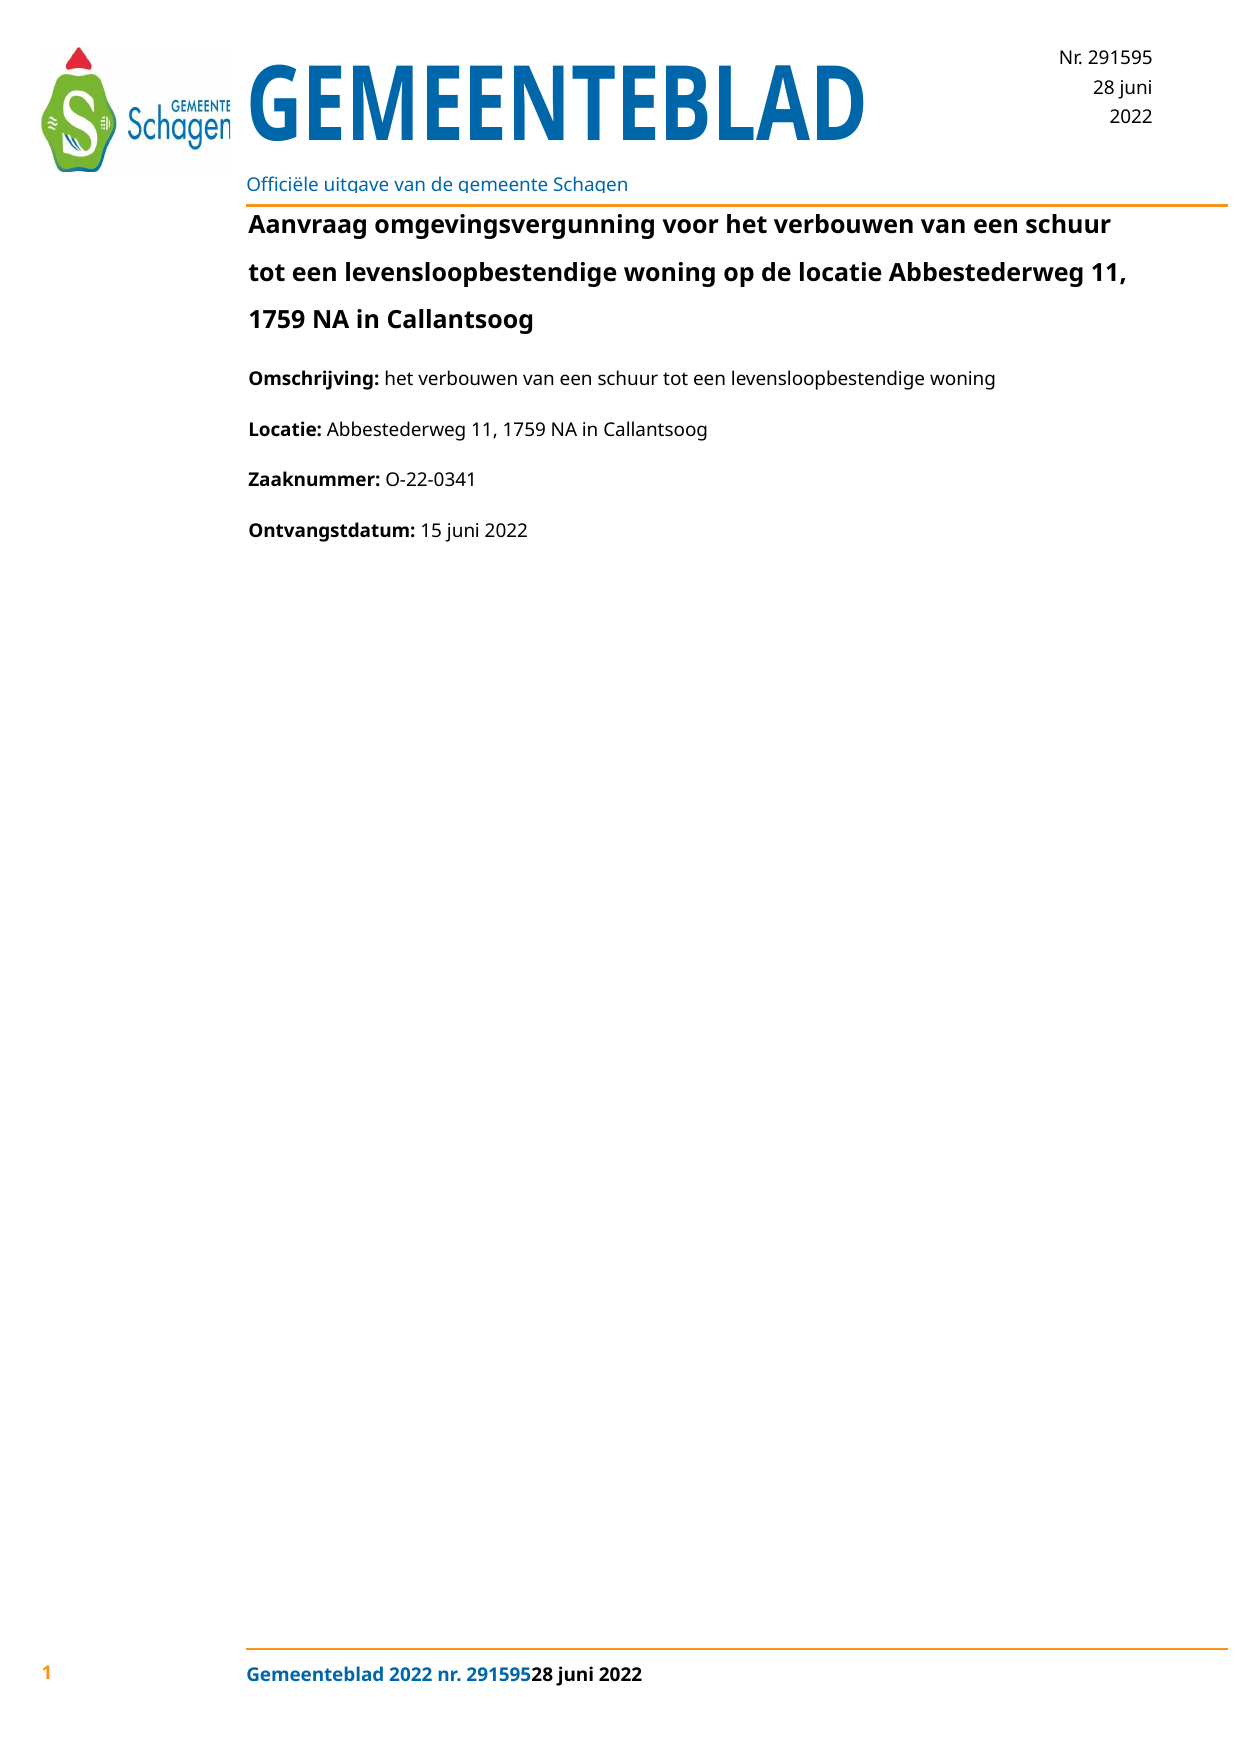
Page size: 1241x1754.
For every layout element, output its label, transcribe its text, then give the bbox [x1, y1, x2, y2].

text Omschrijving: het verbouwen van een schuur tot een levensloopbestendige woning [248, 366, 1152, 391]
text Zaaknummer: O-22-0341 [248, 466, 1152, 492]
picture [41, 47, 231, 172]
text Locatie: Abbestederweg 11, 1759 NA in Callantsoog [248, 416, 1152, 442]
text Aanvraag omgevingsvergunning voor het verbouwen van een schuur tot een levensloopbestendige woning op de locatie Abbestederweg 11, 1759 NA in Callantsoog [248, 207, 1152, 336]
text Ontvangstdatum: 15 juni 2022 [248, 517, 1152, 542]
